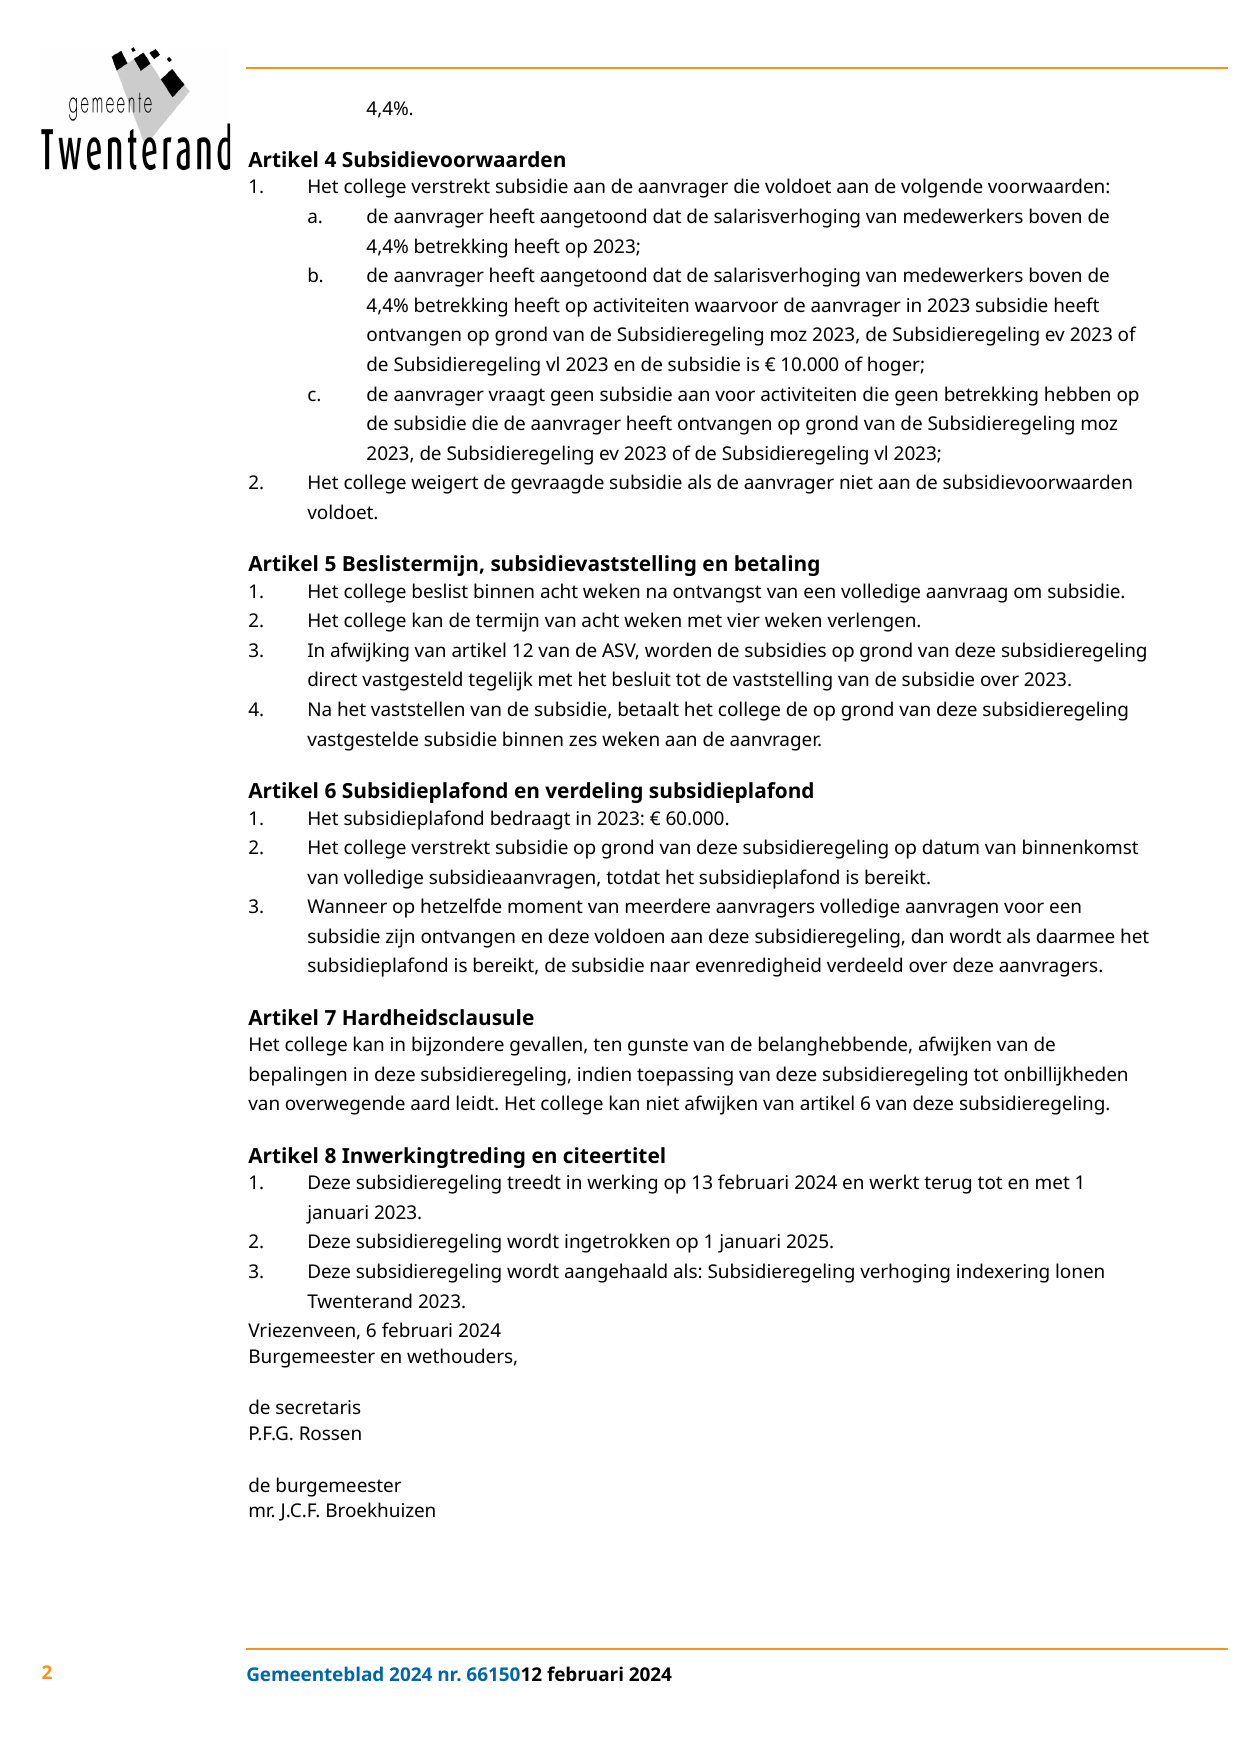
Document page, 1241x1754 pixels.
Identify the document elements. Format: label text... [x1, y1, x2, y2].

list Het college weigert de gevraagde subsidie als de aanvrager niet aan de subsidievoorwaarden voldoet. [248, 469, 1152, 525]
text Artikel 7 Hardheidsclausule [248, 1003, 1152, 1031]
list Het college verstrekt subsidie op grond van deze subsidieregeling op datum van binnenkomst van volledige subsidieaanvragen, totdat het subsidieplafond is bereikt. [248, 834, 1152, 889]
text Artikel 6 Subsidieplafond en verdeling subsidieplafond [248, 776, 1152, 805]
list Het subsidieplafond bedraagt in 2023: € 60.000. [248, 805, 1152, 830]
list Deze subsidieregeling wordt ingetrokken op 1 januari 2025. [248, 1229, 1152, 1254]
text Vriezenveen, 6 februari 2024 [248, 1317, 1152, 1343]
list de aanvrager heeft aangetoond dat de salarisverhoging van medewerkers boven de 4,4% betrekking heeft op activiteiten waarvoor de aanvrager in 2023 subsidie heeft ontvangen op grond van de Subsidieregeling moz 2023, de Subsidieregeling ev 2023 of de Subsidieregeling vl 2023 en de subsidie is € 10.000 of hoger; [307, 262, 1152, 377]
text de burgemeester [248, 1472, 1152, 1497]
list Na het vaststellen van de subsidie, betaalt het college de op grond van deze subsidieregeling vastgestelde subsidie binnen zes weken aan de aanvrager. [248, 696, 1152, 752]
text mr. J.C.F. Broekhuizen [248, 1497, 1152, 1523]
list Het college beslist binnen acht weken na ontvangst van een volledige aanvraag om subsidie. [248, 578, 1152, 604]
list Wanneer op hetzelfde moment van meerdere aanvragers volledige aanvragen voor een subsidie zijn ontvangen en deze voldoen aan deze subsidieregeling, dan wordt als daarmee het subsidieplafond is bereikt, de subsidie naar evenredigheid verdeeld over deze aanvragers. [248, 893, 1152, 978]
list In afwijking van artikel 12 van de ASV, worden de subsidies op grond van deze subsidieregeling direct vastgesteld tegelijk met het besluit tot de vaststelling van de subsidie over 2023. [248, 637, 1152, 692]
list Het college kan de termijn van acht weken met vier weken verlengen. [248, 607, 1152, 633]
list 4,4%. [307, 95, 1152, 121]
text Burgemeester en wethouders, [248, 1343, 1152, 1369]
list Deze subsidieregeling wordt aangehaald als: Subsidieregeling verhoging indexering lonen Twenterand 2023. [248, 1258, 1152, 1313]
list de aanvrager heeft aangetoond dat de salarisverhoging van medewerkers boven de 4,4% betrekking heeft op 2023; [307, 203, 1152, 258]
picture [41, 47, 231, 172]
text Het college kan in bijzondere gevallen, ten gunste van de belanghebbende, afwijken van de bepalingen in deze subsidieregeling, indien toepassing van deze subsidieregeling tot onbillijkheden van overwegende aard leidt. Het college kan niet afwijken van artikel 6 van deze subsidieregeling. [248, 1031, 1152, 1116]
list de aanvrager vraagt geen subsidie aan voor activiteiten die geen betrekking hebben op de subsidie die de aanvrager heeft ontvangen op grond van de Subsidieregeling moz 2023, de Subsidieregeling ev 2023 of de Subsidieregeling vl 2023; [307, 381, 1152, 466]
list Deze subsidieregeling treedt in werking op 13 februari 2024 en werkt terug tot en met 1 januari 2023. [248, 1169, 1152, 1225]
text Artikel 8 Inwerkingtreding en citeertitel [248, 1141, 1152, 1169]
list Het college verstrekt subsidie aan de aanvrager die voldoet aan de volgende voorwaarden: [248, 174, 1152, 199]
text de secretaris [248, 1394, 1152, 1420]
text P.F.G. Rossen [248, 1420, 1152, 1446]
text Artikel 5 Beslistermijn, subsidievaststelling en betaling [248, 549, 1152, 578]
text Artikel 4 Subsidievoorwaarden [248, 145, 1152, 174]
